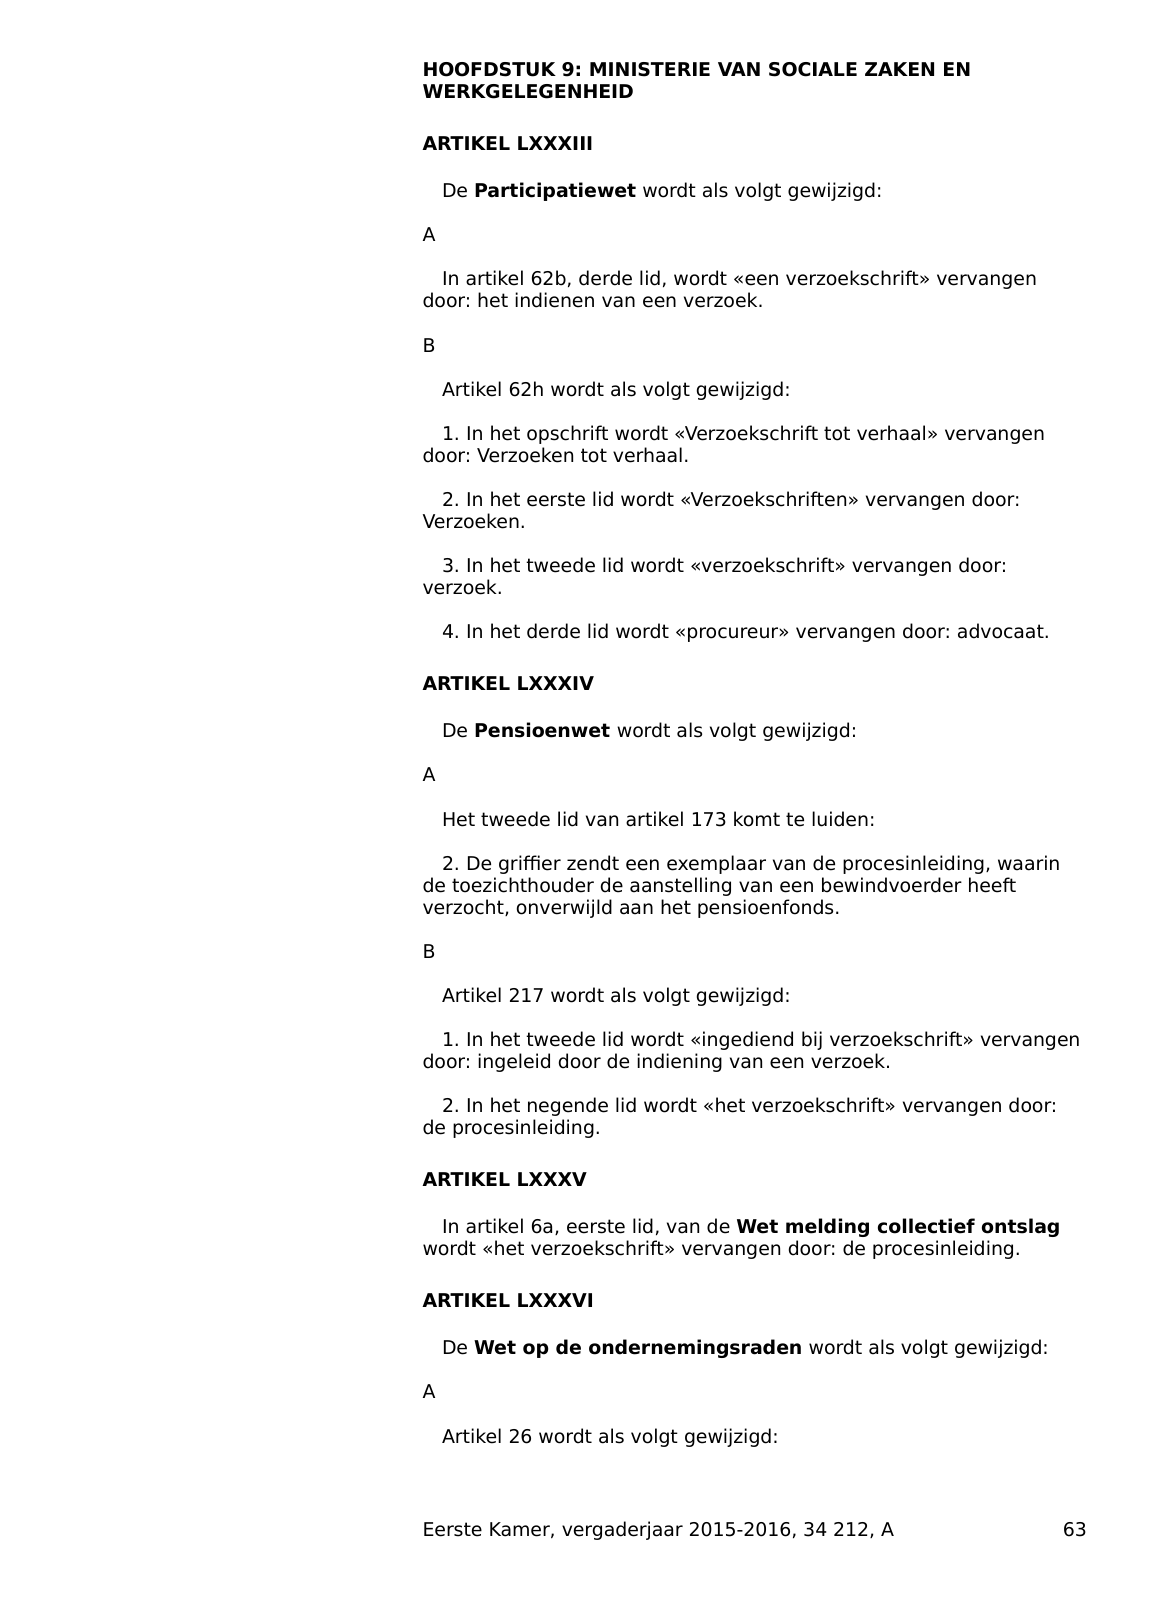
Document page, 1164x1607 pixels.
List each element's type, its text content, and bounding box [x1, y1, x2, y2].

text 2. In het eerste lid wordt «Verzoekschriften» vervangen door: Verzoeken. [422, 489, 1087, 533]
text 1. In het tweede lid wordt «ingediend bij verzoekschrift» vervangen door: ingeleid door de indiening van een verzoek. [422, 1029, 1087, 1073]
text A [422, 1381, 1087, 1403]
text De Wet op de ondernemingsraden wordt als volgt gewijzigd: [422, 1337, 1087, 1359]
text Het tweede lid van artikel 173 komt te luiden: [422, 808, 1087, 831]
text In artikel 6a, eerste lid, van de Wet melding collectief ontslag wordt «het verzoekschrift» vervangen door: de procesinleiding. [422, 1216, 1087, 1260]
text 3. In het tweede lid wordt «verzoekschrift» vervangen door: verzoek. [422, 555, 1087, 599]
text De Participatiewet wordt als volgt gewijzigd: [422, 180, 1087, 202]
text B [422, 334, 1087, 356]
text In artikel 62b, derde lid, wordt «een verzoekschrift» vervangen door: het indienen van een verzoek. [422, 268, 1087, 312]
text A [422, 224, 1087, 246]
text 4. In het derde lid wordt «procureur» vervangen door: advocaat. [422, 621, 1087, 643]
text 2. In het negende lid wordt «het verzoekschrift» vervangen door: de procesinleiding. [422, 1095, 1087, 1139]
subtitle HOOFDSTUK 9: MINISTERIE VAN SOCIALE ZAKEN EN WERKGELEGENHEID [422, 59, 1087, 103]
text Artikel 217 wordt als volgt gewijzigd: [422, 985, 1087, 1007]
subtitle ARTIKEL LXXXIII [422, 133, 1087, 155]
subtitle ARTIKEL LXXXVI [422, 1290, 1087, 1312]
text B [422, 941, 1087, 963]
subtitle ARTIKEL LXXXV [422, 1169, 1087, 1191]
text 1. In het opschrift wordt «Verzoekschrift tot verhaal» vervangen door: Verzoeken tot verhaal. [422, 423, 1087, 467]
text A [422, 764, 1087, 786]
text De Pensioenwet wordt als volgt gewijzigd: [422, 720, 1087, 742]
subtitle ARTIKEL LXXXIV [422, 673, 1087, 695]
text Artikel 62h wordt als volgt gewijzigd: [422, 379, 1087, 401]
text Artikel 26 wordt als volgt gewijzigd: [422, 1426, 1087, 1447]
text 2. De griffier zendt een exemplaar van de procesinleiding, waarin de toezichthouder de aanstelling van een bewindvoerder heeft verzocht, onverwijld aan het pensioenfonds. [422, 853, 1087, 919]
